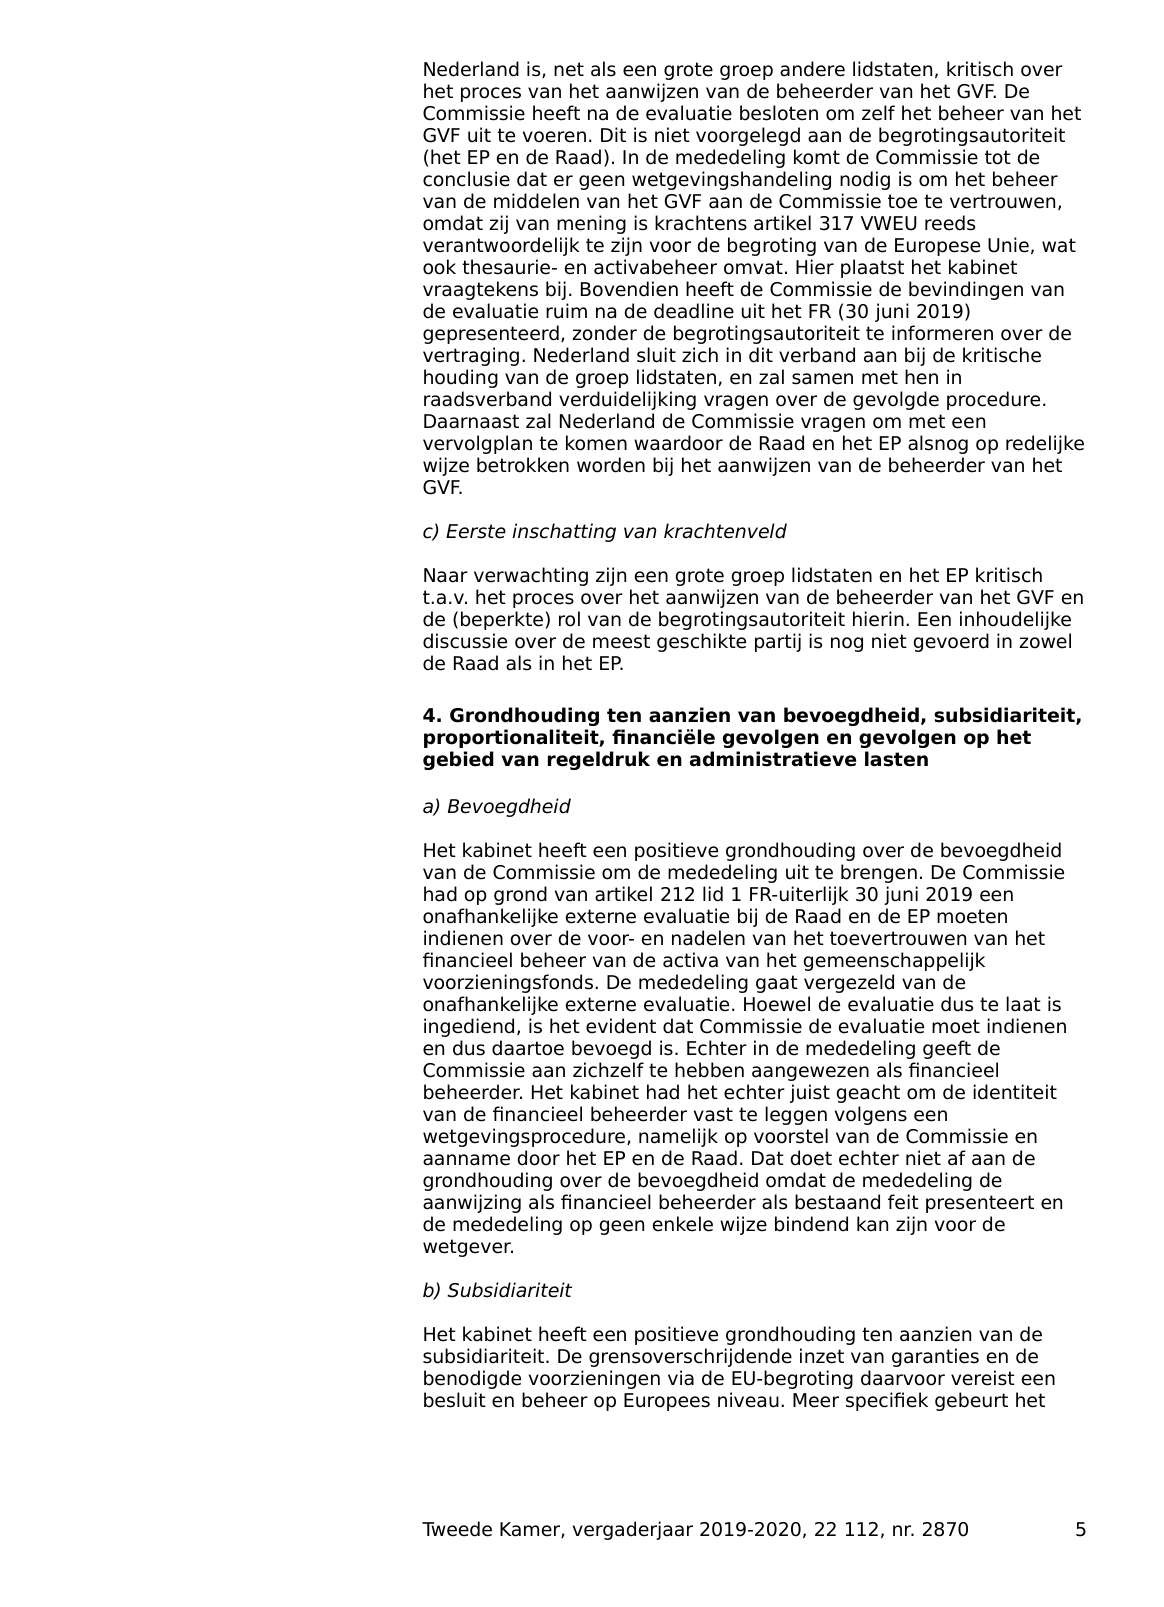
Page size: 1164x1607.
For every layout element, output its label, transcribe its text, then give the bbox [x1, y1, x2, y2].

text Naar verwachting zijn een grote groep lidstaten en het EP kritisch t.a.v. het proces over het aanwijzen van de beheerder van het GVF en de (beperkte) rol van de begrotingsautoriteit hierin. Een inhoudelijke discussie over de meest geschikte partij is nog niet gevoerd in zowel de Raad als in het EP. [422, 565, 1087, 675]
text Het kabinet heeft een positieve grondhouding ten aanzien van de subsidiariteit. De grensoverschrijdende inzet van garanties en de benodigde voorzieningen via de EU-begroting daarvoor vereist een besluit en beheer op Europees niveau. Meer specifiek gebeurt het [422, 1324, 1087, 1412]
subtitle 4. Grondhouding ten aanzien van bevoegdheid, subsidiariteit, proportionaliteit, financiële gevolgen en gevolgen op het gebied van regeldruk en administratieve lasten [422, 705, 1087, 771]
subtitle c) Eerste inschatting van krachtenveld [422, 521, 1087, 543]
subtitle b) Subsidiariteit [422, 1280, 1087, 1302]
subtitle a) Bevoegdheid [422, 796, 1087, 818]
text Nederland is, net als een grote groep andere lidstaten, kritisch over het proces van het aanwijzen van de beheerder van het GVF. De Commissie heeft na de evaluatie besloten om zelf het beheer van het GVF uit te voeren. Dit is niet voorgelegd aan de begrotingsautoriteit (het EP en de Raad). In de mededeling komt de Commissie tot de conclusie dat er geen wetgevingshandeling nodig is om het beheer van de middelen van het GVF aan de Commissie toe te vertrouwen, omdat zij van mening is krachtens artikel 317 VWEU reeds verantwoordelijk te zijn voor de begroting van de Europese Unie, wat ook thesaurie- en activabeheer omvat. Hier plaatst het kabinet vraagtekens bij. Bovendien heeft de Commissie de bevindingen van de evaluatie ruim na de deadline uit het FR (30 juni 2019) gepresenteerd, zonder de begrotingsautoriteit te informeren over de vertraging. Nederland sluit zich in dit verband aan bij de kritische houding van de groep lidstaten, en zal samen met hen in raadsverband verduidelijking vragen over de gevolgde procedure. Daarnaast zal Nederland de Commissie vragen om met een vervolgplan te komen waardoor de Raad en het EP alsnog op redelijke wijze betrokken worden bij het aanwijzen van de beheerder van het GVF. [422, 59, 1087, 499]
text Het kabinet heeft een positieve grondhouding over de bevoegdheid van de Commissie om de mededeling uit te brengen. De Commissie had op grond van artikel 212 lid 1 FR-uiterlijk 30 juni 2019 een onafhankelijke externe evaluatie bij de Raad en de EP moeten indienen over de voor- en nadelen van het toevertrouwen van het financieel beheer van de activa van het gemeenschappelijk voorzieningsfonds. De mededeling gaat vergezeld van de onafhankelijke externe evaluatie. Hoewel de evaluatie dus te laat is ingediend, is het evident dat Commissie de evaluatie moet indienen en dus daartoe bevoegd is. Echter in de mededeling geeft de Commissie aan zichzelf te hebben aangewezen als financieel beheerder. Het kabinet had het echter juist geacht om de identiteit van de financieel beheerder vast te leggen volgens een wetgevingsprocedure, namelijk op voorstel van de Commissie en aanname door het EP en de Raad. Dat doet echter niet af aan de grondhouding over de bevoegdheid omdat de mededeling de aanwijzing als financieel beheerder als bestaand feit presenteert en de mededeling op geen enkele wijze bindend kan zijn voor de wetgever. [422, 840, 1087, 1258]
